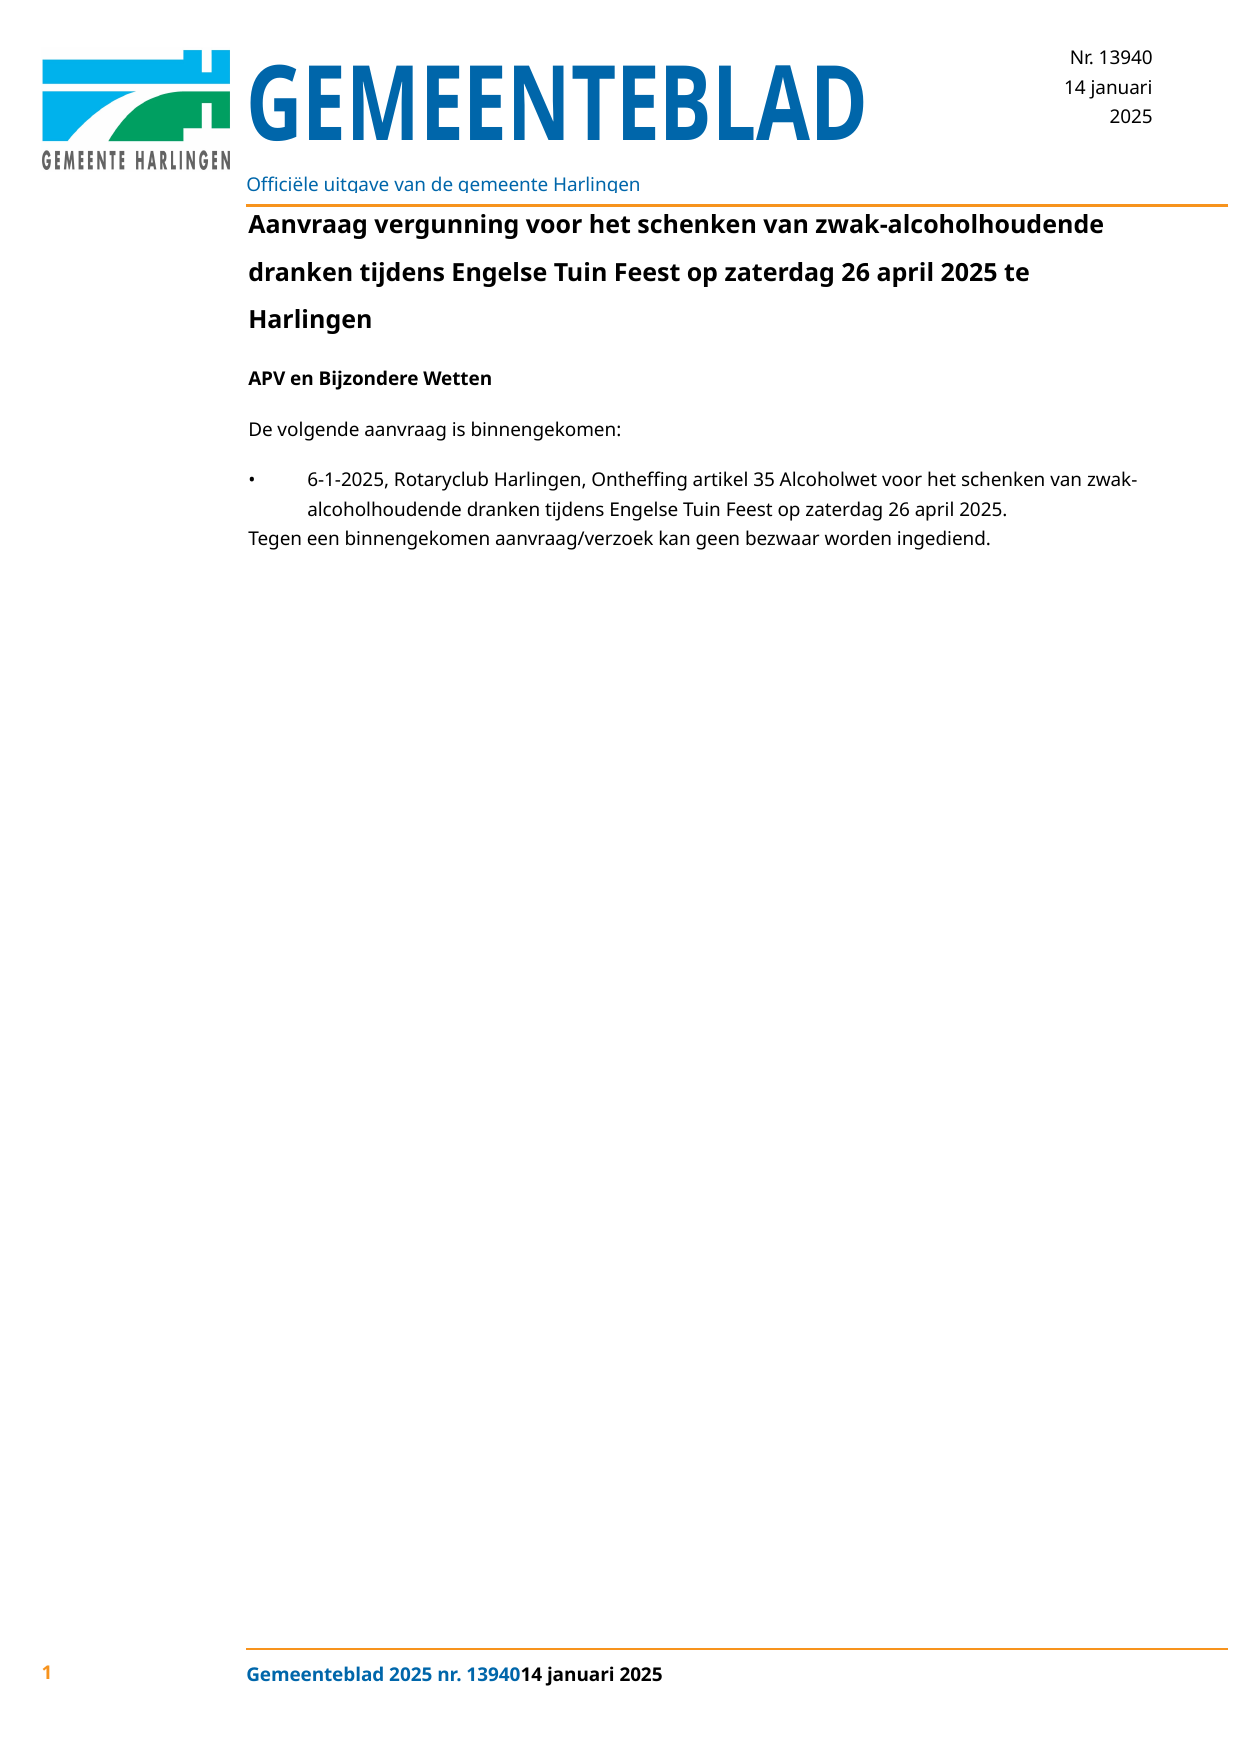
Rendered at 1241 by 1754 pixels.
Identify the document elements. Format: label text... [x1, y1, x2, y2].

text Tegen een binnengekomen aanvraag/verzoek kan geen bezwaar worden ingediend. [248, 526, 1152, 551]
text De volgende aanvraag is binnengekomen: [248, 416, 1152, 442]
picture [41, 47, 231, 172]
text Aanvraag vergunning voor het schenken van zwak-alcoholhoudende dranken tijdens Engelse Tuin Feest op zaterdag 26 april 2025 te Harlingen [248, 207, 1152, 336]
list 6-1-2025, Rotaryclub Harlingen, Ontheffing artikel 35 Alcoholwet voor het schenken van zwak-alcoholhoudende dranken tijdens Engelse Tuin Feest op zaterdag 26 april 2025. [248, 466, 1152, 522]
text APV en Bijzondere Wetten [248, 366, 1152, 391]
